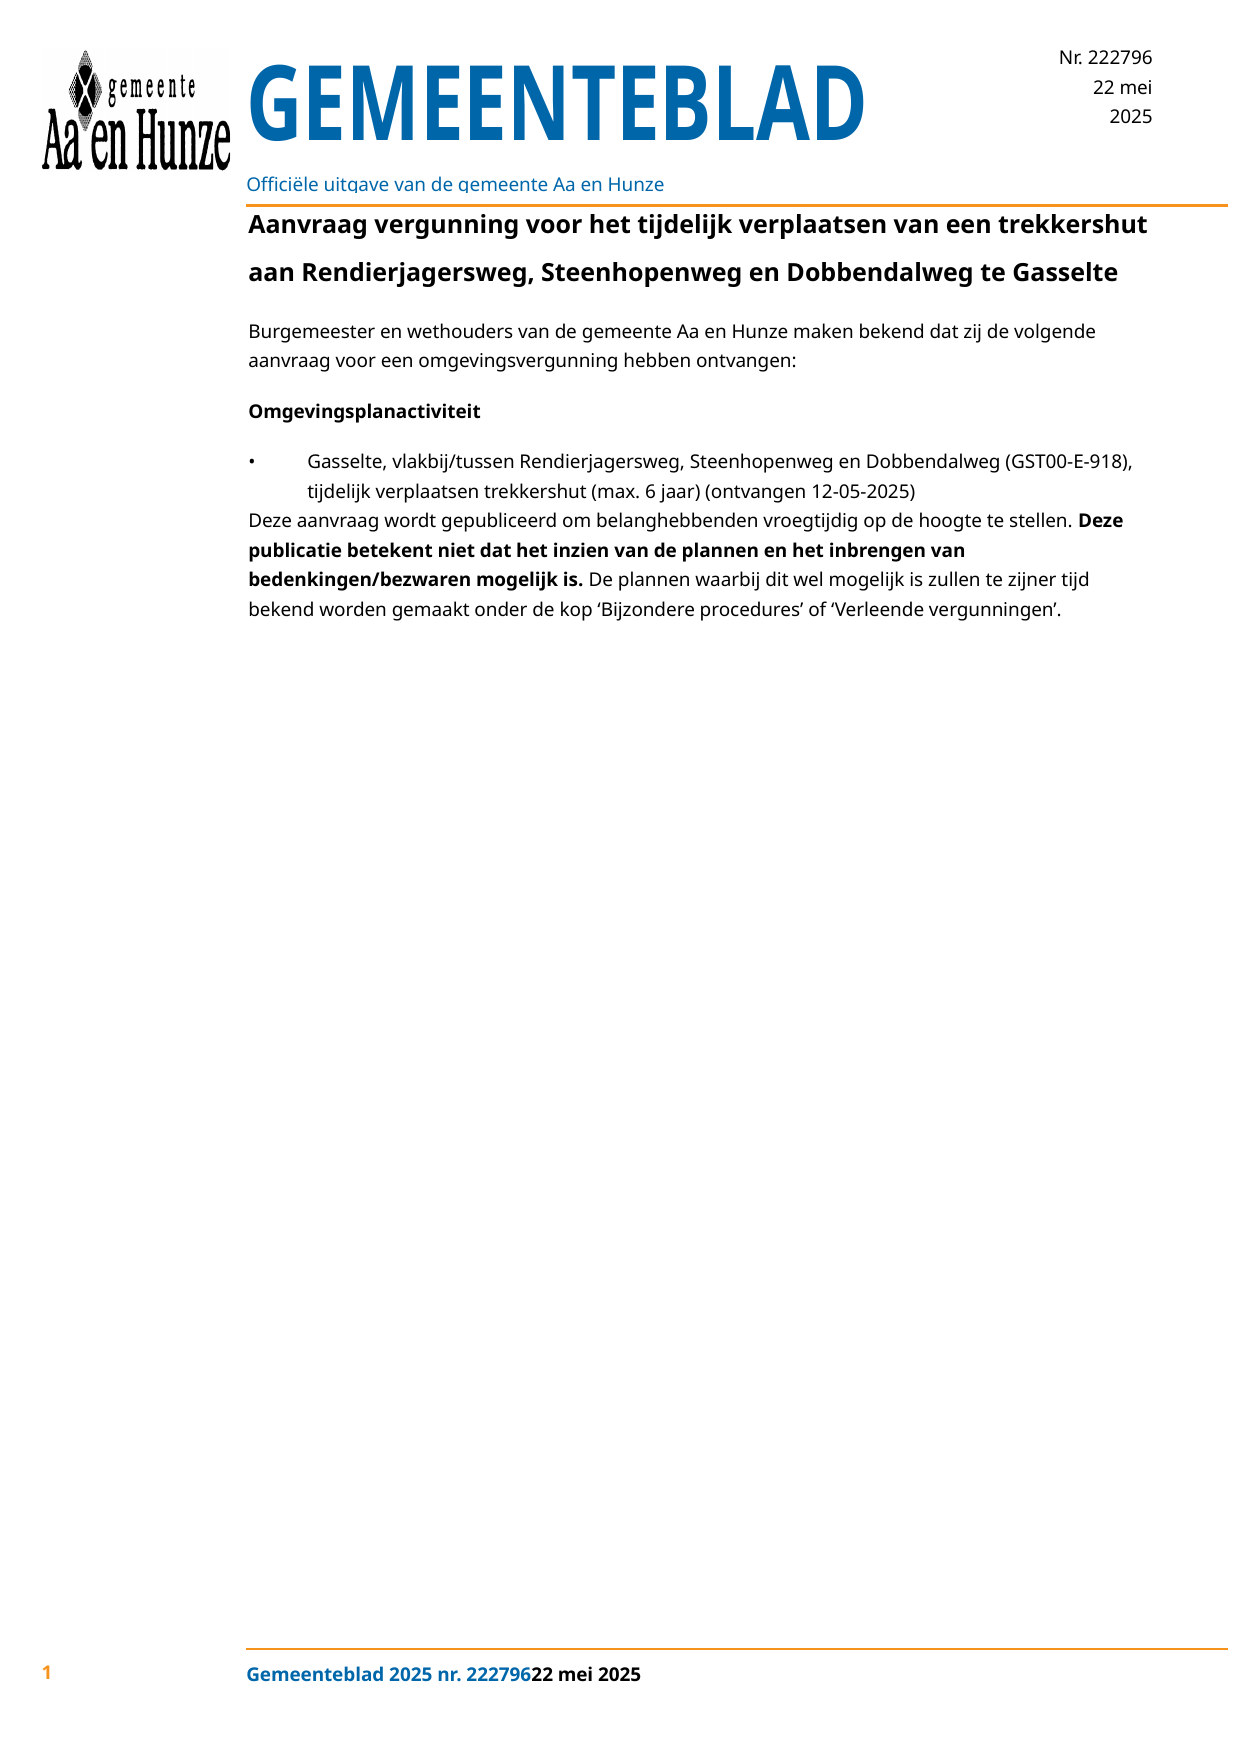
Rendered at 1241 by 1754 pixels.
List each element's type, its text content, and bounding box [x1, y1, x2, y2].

list Gasselte, vlakbij/tussen Rendierjagersweg, Steenhopenweg en Dobbendalweg (GST00-E-918), tijdelijk verplaatsen trekkershut (max. 6 jaar) (ontvangen 12-05-2025) [248, 448, 1152, 504]
text Omgevingsplanactiviteit [248, 398, 1152, 424]
picture [41, 47, 231, 172]
text Burgemeester en wethouders van de gemeente Aa en Hunze maken bekend dat zij de volgende aanvraag voor een omgevingsvergunning hebben ontvangen: [248, 318, 1152, 373]
text Aanvraag vergunning voor het tijdelijk verplaatsen van een trekkershut aan Rendierjagersweg, Steenhopenweg en Dobbendalweg te Gasselte [248, 207, 1152, 288]
text Deze aanvraag wordt gepubliceerd om belanghebbenden vroegtijdig op de hoogte te stellen. Deze publicatie betekent niet dat het inzien van de plannen en het inbrengen van bedenkingen/bezwaren mogelijk is. De plannen waarbij dit wel mogelijk is zullen te zijner tijd bekend worden gemaakt onder de kop ‘Bijzondere procedures’ of ‘Verleende vergunningen’. [248, 507, 1152, 622]
